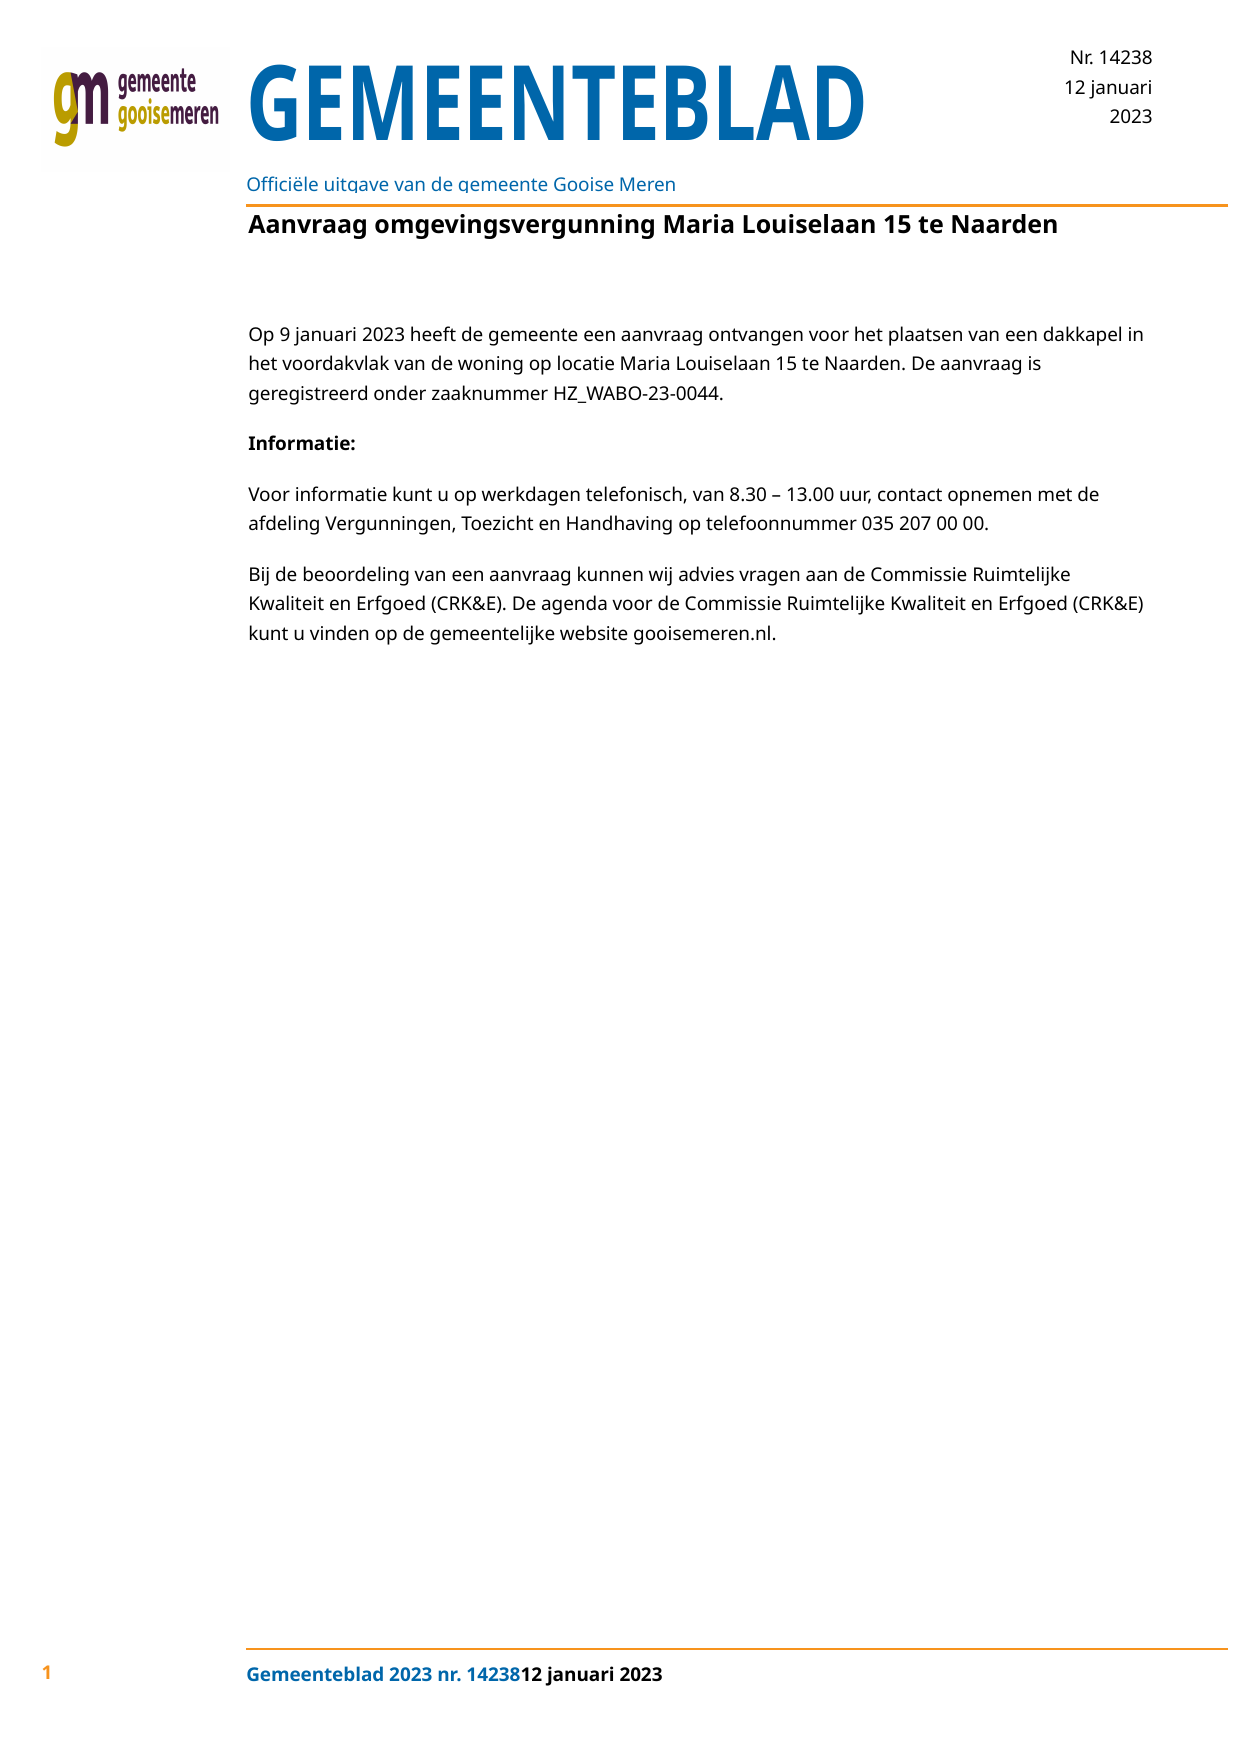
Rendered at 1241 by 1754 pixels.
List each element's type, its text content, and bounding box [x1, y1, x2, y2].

text Bij de beoordeling van een aanvraag kunnen wij advies vragen aan de Commissie Ruimtelijke Kwaliteit en Erfgoed (CRK&E). De agenda voor de Commissie Ruimtelijke Kwaliteit en Erfgoed (CRK&E) kunt u vinden op de gemeentelijke website gooisemeren.nl. [248, 561, 1152, 646]
text Informatie: [248, 430, 1152, 456]
text Voor informatie kunt u op werkdagen telefonisch, van 8.30 – 13.00 uur, contact opnemen met de afdeling Vergunningen, Toezicht en Handhaving op telefoonnummer 035 207 00 00. [248, 481, 1152, 536]
text Op 9 januari 2023 heeft de gemeente een aanvraag ontvangen voor het plaatsen van een dakkapel in het voordakvlak van de woning op locatie Maria Louiselaan 15 te Naarden. De aanvraag is geregistreerd onder zaaknummer HZ_WABO-23-0044. [248, 321, 1152, 406]
picture [41, 47, 231, 172]
text Aanvraag omgevingsvergunning Maria Louiselaan 15 te Naarden [248, 207, 1152, 241]
